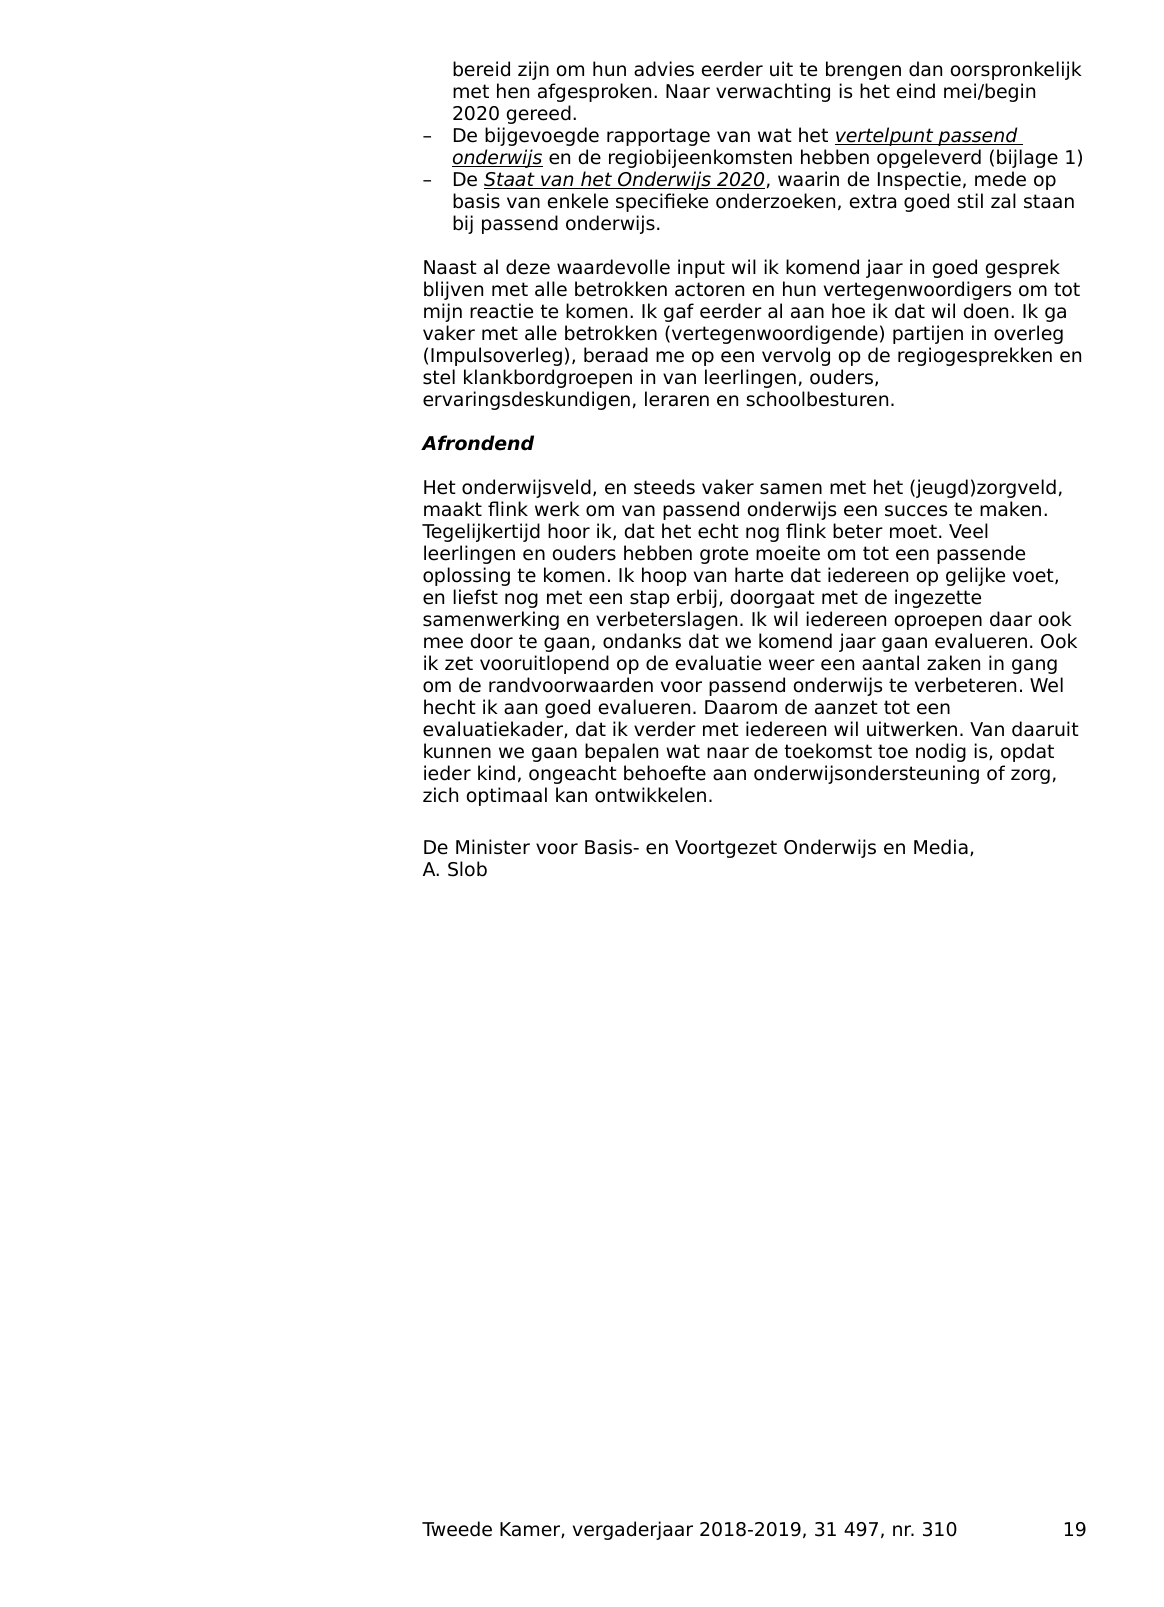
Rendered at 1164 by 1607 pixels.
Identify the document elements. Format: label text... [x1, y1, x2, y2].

text – De bijgevoegde rapportage van wat het vertelpunt passend onderwijs en de regiobijeenkomsten hebben opgeleverd (bijlage 1) [422, 125, 1087, 169]
text – De Staat van het Onderwijs 2020, waarin de Inspectie, mede op basis van enkele specifieke onderzoeken, extra goed stil zal staan bij passend onderwijs. [422, 169, 1087, 235]
text De Minister voor Basis- en Voortgezet Onderwijs en Media, A. Slob [422, 837, 1087, 881]
text bereid zijn om hun advies eerder uit te brengen dan oorspronkelijk met hen afgesproken. Naar verwachting is het eind mei/begin 2020 gereed. [422, 59, 1087, 125]
subtitle Afrondend [422, 433, 1087, 455]
text Naast al deze waardevolle input wil ik komend jaar in goed gesprek blijven met alle betrokken actoren en hun vertegenwoordigers om tot mijn reactie te komen. Ik gaf eerder al aan hoe ik dat wil doen. Ik ga vaker met alle betrokken (vertegenwoordigende) partijen in overleg (Impulsoverleg), beraad me op een vervolg op de regiogesprekken en stel klankbordgroepen in van leerlingen, ouders, ervaringsdeskundigen, leraren en schoolbesturen. [422, 257, 1087, 411]
text Het onderwijsveld, en steeds vaker samen met het (jeugd)zorgveld, maakt flink werk om van passend onderwijs een succes te maken. Tegelijkertijd hoor ik, dat het echt nog flink beter moet. Veel leerlingen en ouders hebben grote moeite om tot een passende oplossing te komen. Ik hoop van harte dat iedereen op gelijke voet, en liefst nog met een stap erbij, doorgaat met de ingezette samenwerking en verbeterslagen. Ik wil iedereen oproepen daar ook mee door te gaan, ondanks dat we komend jaar gaan evalueren. Ook ik zet vooruitlopend op de evaluatie weer een aantal zaken in gang om de randvoorwaarden voor passend onderwijs te verbeteren. Wel hecht ik aan goed evalueren. Daarom de aanzet tot een evaluatiekader, dat ik verder met iedereen wil uitwerken. Van daaruit kunnen we gaan bepalen wat naar de toekomst toe nodig is, opdat ieder kind, ongeacht behoefte aan onderwijsondersteuning of zorg, zich optimaal kan ontwikkelen. [422, 477, 1087, 807]
